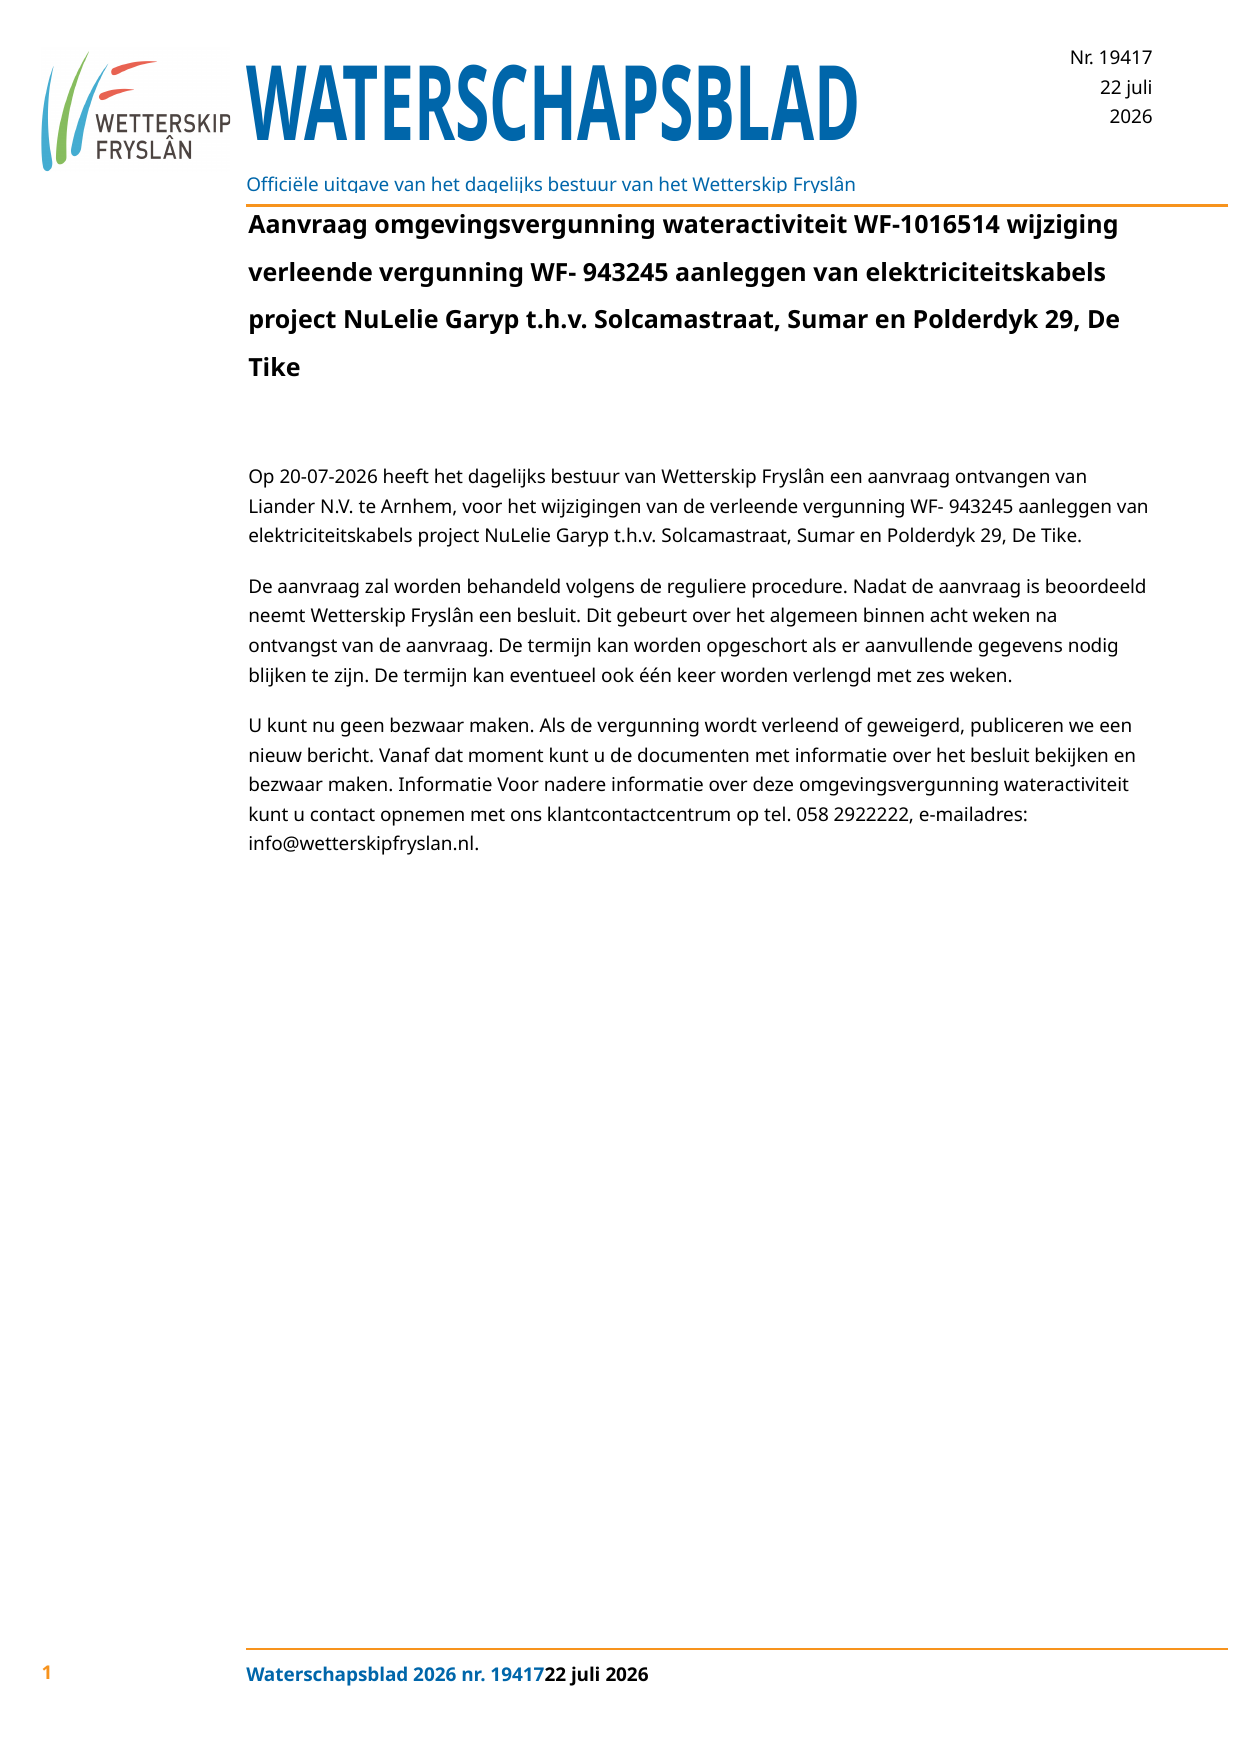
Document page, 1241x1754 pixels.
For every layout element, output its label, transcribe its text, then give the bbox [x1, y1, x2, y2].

text Aanvraag omgevingsvergunning wateractiviteit WF-1016514 wijziging verleende vergunning WF- 943245 aanleggen van elektriciteitskabels project NuLelie Garyp t.h.v. Solcamastraat, Sumar en Polderdyk 29, De Tike [248, 207, 1152, 384]
text U kunt nu geen bezwaar maken. Als de vergunning wordt verleend of geweigerd, publiceren we een nieuw bericht. Vanaf dat moment kunt u de documenten met informatie over het besluit bekijken en bezwaar maken. Informatie Voor nadere informatie over deze omgevingsvergunning wateractiviteit kunt u contact opnemen met ons klantcontactcentrum op tel. 058 2922222, e-mailadres: info@wetterskipfryslan.nl. [248, 712, 1152, 856]
text Op 20-07-2026 heeft het dagelijks bestuur van Wetterskip Fryslân een aanvraag ontvangen van Liander N.V. te Arnhem, voor het wijzigingen van de verleende vergunning WF- 943245 aanleggen van elektriciteitskabels project NuLelie Garyp t.h.v. Solcamastraat, Sumar en Polderdyk 29, De Tike. [248, 463, 1152, 548]
picture [41, 47, 231, 172]
text De aanvraag zal worden behandeld volgens de reguliere procedure. Nadat de aanvraag is beoordeeld neemt Wetterskip Fryslân een besluit. Dit gebeurt over het algemeen binnen acht weken na ontvangst van de aanvraag. De termijn kan worden opgeschort als er aanvullende gegevens nodig blijken te zijn. De termijn kan eventueel ook één keer worden verlengd met zes weken. [248, 573, 1152, 688]
